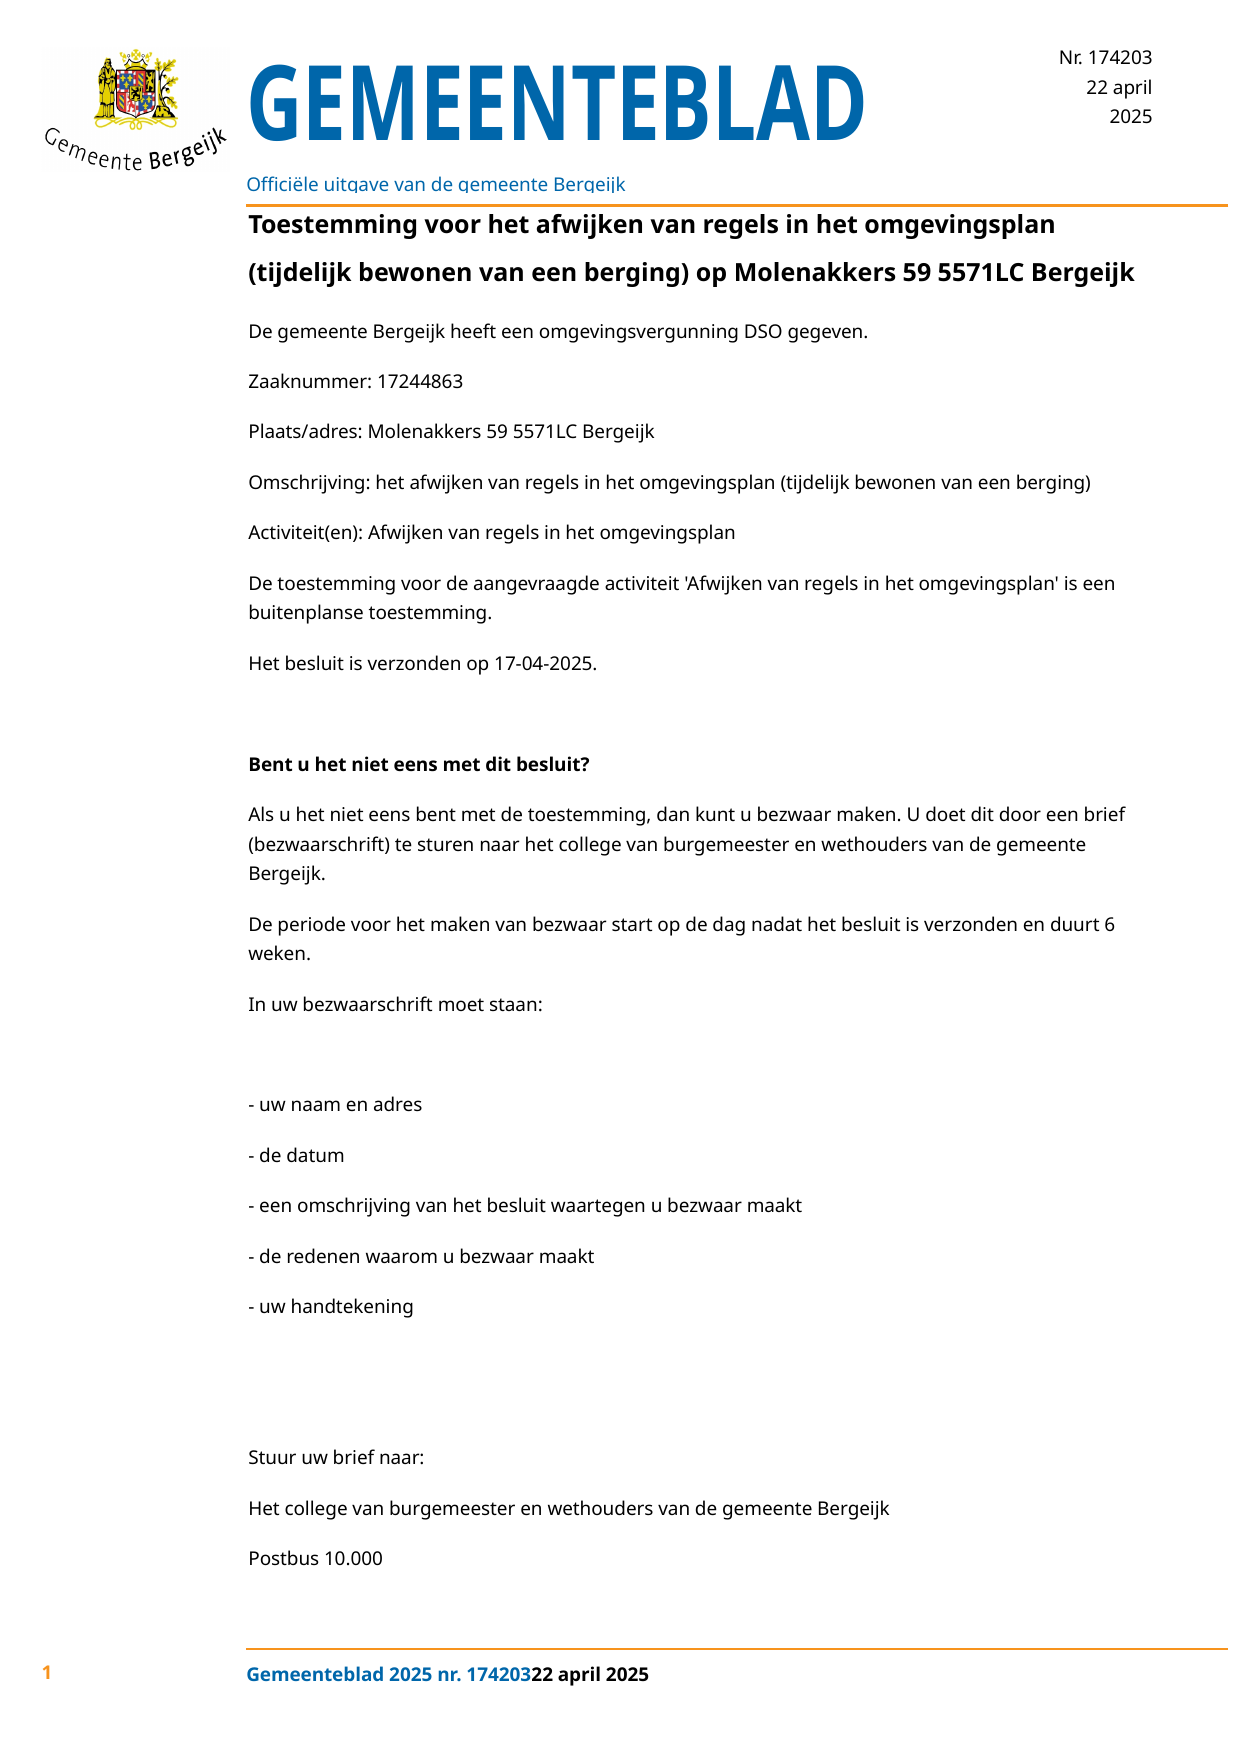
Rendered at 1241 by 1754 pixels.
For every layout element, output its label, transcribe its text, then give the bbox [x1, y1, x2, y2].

text Het besluit is verzonden op 17-04-2025. [248, 650, 1152, 676]
text De periode voor het maken van bezwaar start op de dag nadat het besluit is verzonden en duurt 6 weken. [248, 911, 1152, 966]
text In uw bezwaarschrift moet staan: [248, 991, 1152, 1017]
text - de redenen waarom u bezwaar maakt [248, 1243, 1152, 1269]
text Zaaknummer: 17244863 [248, 368, 1152, 394]
text Het college van burgemeester en wethouders van de gemeente Bergeijk [248, 1495, 1152, 1521]
text - uw handtekening [248, 1293, 1152, 1319]
text - uw naam en adres [248, 1092, 1152, 1117]
text Omschrijving: het afwijken van regels in het omgevingsplan (tijdelijk bewonen van een berging) [248, 469, 1152, 495]
text Postbus 10.000 [248, 1545, 1152, 1571]
text Stuur uw brief naar: [248, 1444, 1152, 1470]
text - de datum [248, 1142, 1152, 1168]
text Toestemming voor het afwijken van regels in het omgevingsplan (tijdelijk bewonen van een berging) op Molenakkers 59 5571LC Bergeijk [248, 207, 1152, 288]
text De toestemming voor de aangevraagde activiteit 'Afwijken van regels in het omgevingsplan' is een buitenplanse toestemming. [248, 570, 1152, 625]
text De gemeente Bergeijk heeft een omgevingsvergunning DSO gegeven. [248, 318, 1152, 344]
text Bent u het niet eens met dit besluit? [248, 751, 1152, 777]
text Activiteit(en): Afwijken van regels in het omgevingsplan [248, 519, 1152, 545]
text - een omschrijving van het besluit waartegen u bezwaar maakt [248, 1192, 1152, 1218]
picture [41, 47, 231, 172]
text Plaats/adres: Molenakkers 59 5571LC Bergeijk [248, 419, 1152, 444]
text Als u het niet eens bent met de toestemming, dan kunt u bezwaar maken. U doet dit door een brief (bezwaarschrift) te sturen naar het college van burgemeester en wethouders van de gemeente Bergeijk. [248, 801, 1152, 886]
